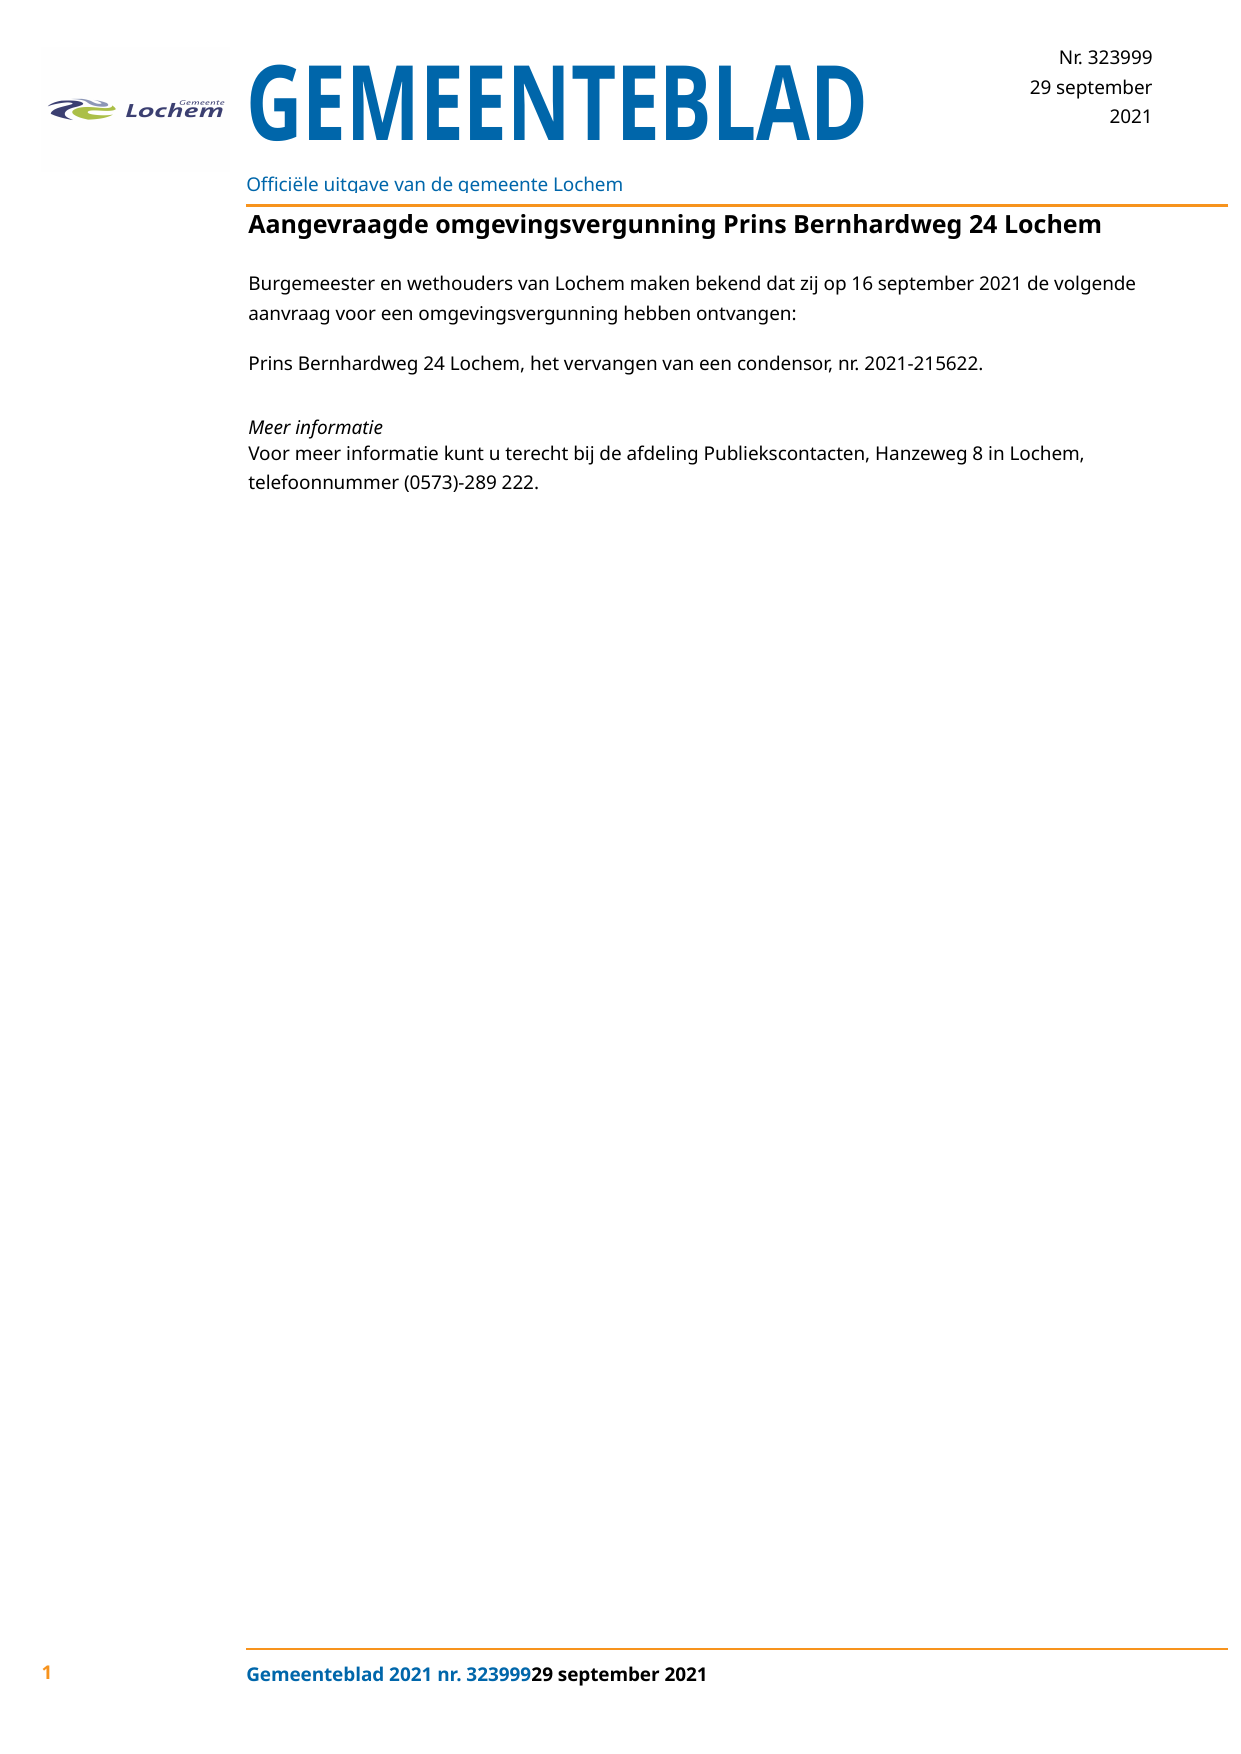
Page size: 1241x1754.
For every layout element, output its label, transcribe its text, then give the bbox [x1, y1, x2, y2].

text Aangevraagde omgevingsvergunning Prins Bernhardweg 24 Lochem [248, 207, 1152, 241]
text Meer informatie [248, 414, 1152, 440]
text Burgemeester en wethouders van Lochem maken bekend dat zij op 16 september 2021 de volgende aanvraag voor een omgevingsvergunning hebben ontvangen: [248, 270, 1152, 326]
picture [41, 47, 231, 172]
text Prins Bernhardweg 24 Lochem, het vervangen van een condensor, nr. 2021-215622. [248, 350, 1152, 376]
text Voor meer informatie kunt u terecht bij de afdeling Publiekscontacten, Hanzeweg 8 in Lochem, telefoonnummer (0573)-289 222. [248, 440, 1152, 495]
